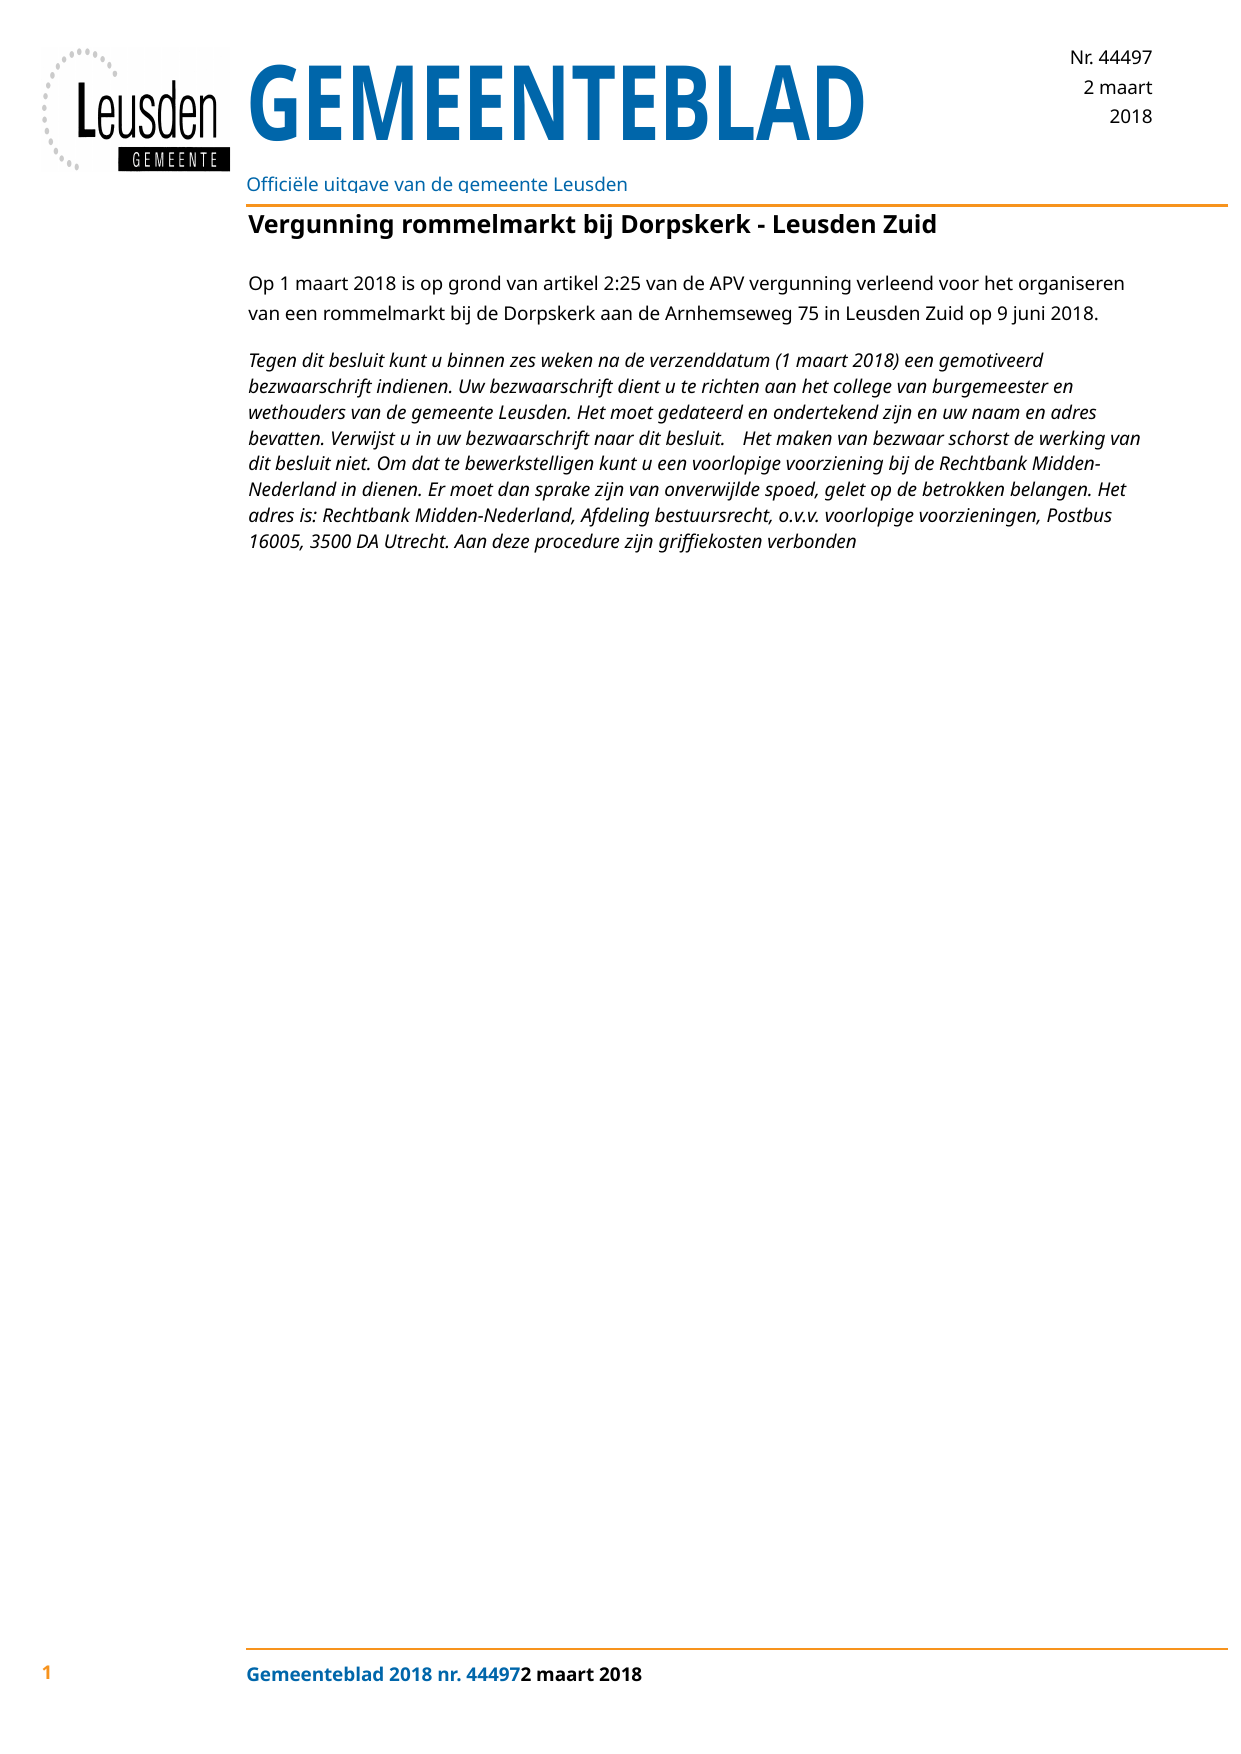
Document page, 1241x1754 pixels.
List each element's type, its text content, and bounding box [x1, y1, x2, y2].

text Tegen dit besluit kunt u binnen zes weken na de verzenddatum (1 maart 2018) een gemotiveerd bezwaarschrift indienen. Uw bezwaarschrift dient u te richten aan het college van burgemeester en wethouders van de gemeente Leusden. Het moet gedateerd en ondertekend zijn en uw naam en adres bevatten. Verwijst u in uw bezwaarschrift naar dit besluit. Het maken van bezwaar schorst de werking van dit besluit niet. Om dat te bewerkstelligen kunt u een voorlopige voorziening bij de Rechtbank Midden-Nederland in dienen. Er moet dan sprake zijn van onverwijlde spoed, gelet op de betrokken belangen. Het adres is: Rechtbank Midden-Nederland, Afdeling bestuursrecht, o.v.v. voorlopige voorzieningen, Postbus 16005, 3500 DA Utrecht. Aan deze procedure zijn griffiekosten verbonden [248, 348, 1152, 553]
text Vergunning rommelmarkt bij Dorpskerk - Leusden Zuid [248, 207, 1152, 241]
text Op 1 maart 2018 is op grond van artikel 2:25 van de APV vergunning verleend voor het organiseren van een rommelmarkt bij de Dorpskerk aan de Arnhemseweg 75 in Leusden Zuid op 9 juni 2018. [248, 270, 1152, 326]
picture [41, 47, 231, 172]
